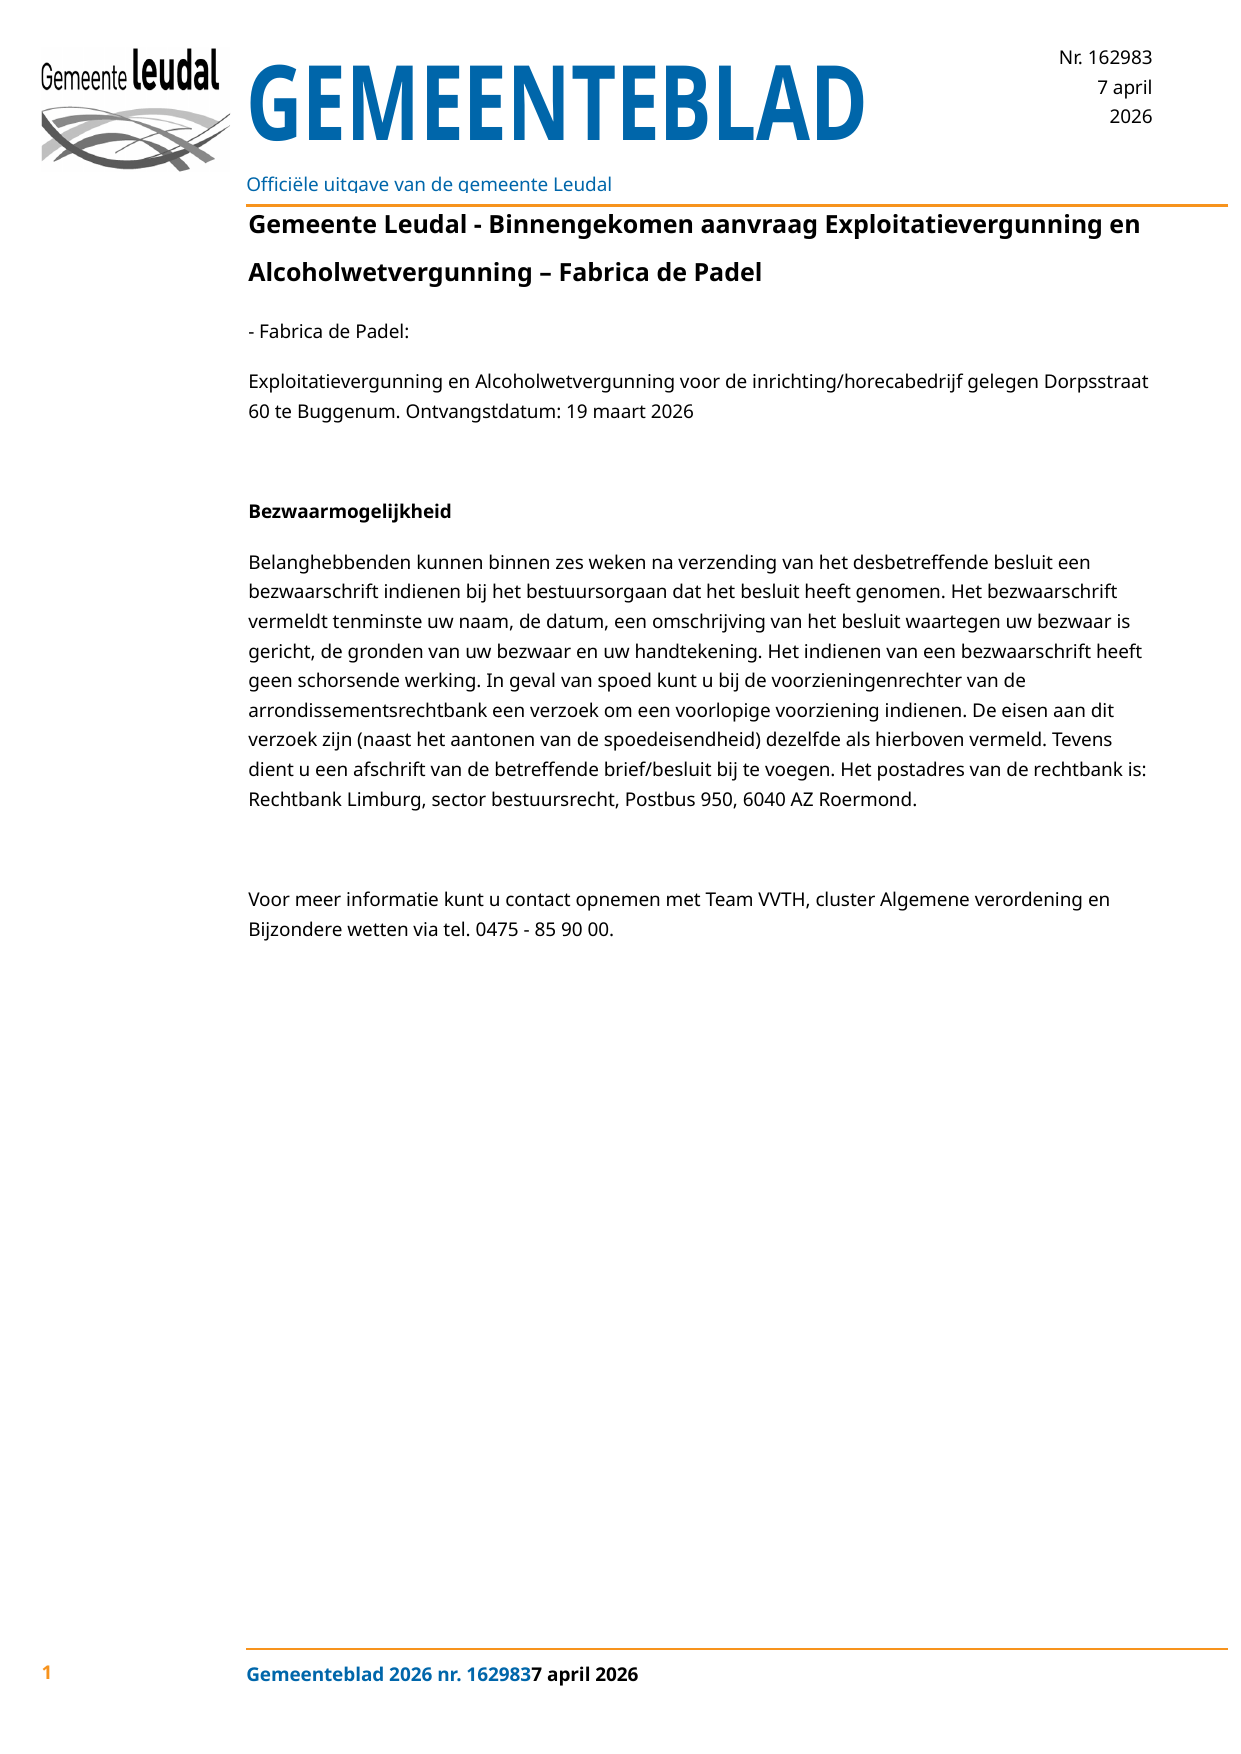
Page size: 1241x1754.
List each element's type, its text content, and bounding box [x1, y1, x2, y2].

picture [41, 47, 231, 172]
text Bezwaarmogelijkheid [248, 499, 1152, 524]
text Exploitatievergunning en Alcoholwetvergunning voor de inrichting/horecabedrijf gelegen Dorpsstraat 60 te Buggenum. Ontvangstdatum: 19 maart 2026 [248, 368, 1152, 424]
text Voor meer informatie kunt u contact opnemen met Team VVTH, cluster Algemene verordening en Bijzondere wetten via tel. 0475 - 85 90 00. [248, 887, 1152, 942]
text - Fabrica de Padel: [248, 318, 1152, 344]
text Gemeente Leudal - Binnengekomen aanvraag Exploitatievergunning en Alcoholwetvergunning – Fabrica de Padel [248, 207, 1152, 288]
text Belanghebbenden kunnen binnen zes weken na verzending van het desbetreffende besluit een bezwaarschrift indienen bij het bestuursorgaan dat het besluit heeft genomen. Het bezwaarschrift vermeldt tenminste uw naam, de datum, een omschrijving van het besluit waartegen uw bezwaar is gericht, de gronden van uw bezwaar en uw handtekening. Het indienen van een bezwaarschrift heeft geen schorsende werking. In geval van spoed kunt u bij de voorzieningenrechter van de arrondissementsrechtbank een verzoek om een voorlopige voorziening indienen. De eisen aan dit verzoek zijn (naast het aantonen van de spoedeisendheid) dezelfde als hierboven vermeld. Tevens dient u een afschrift van de betreffende brief/besluit bij te voegen. Het postadres van de rechtbank is: Rechtbank Limburg, sector bestuursrecht, Postbus 950, 6040 AZ Roermond. [248, 549, 1152, 812]
